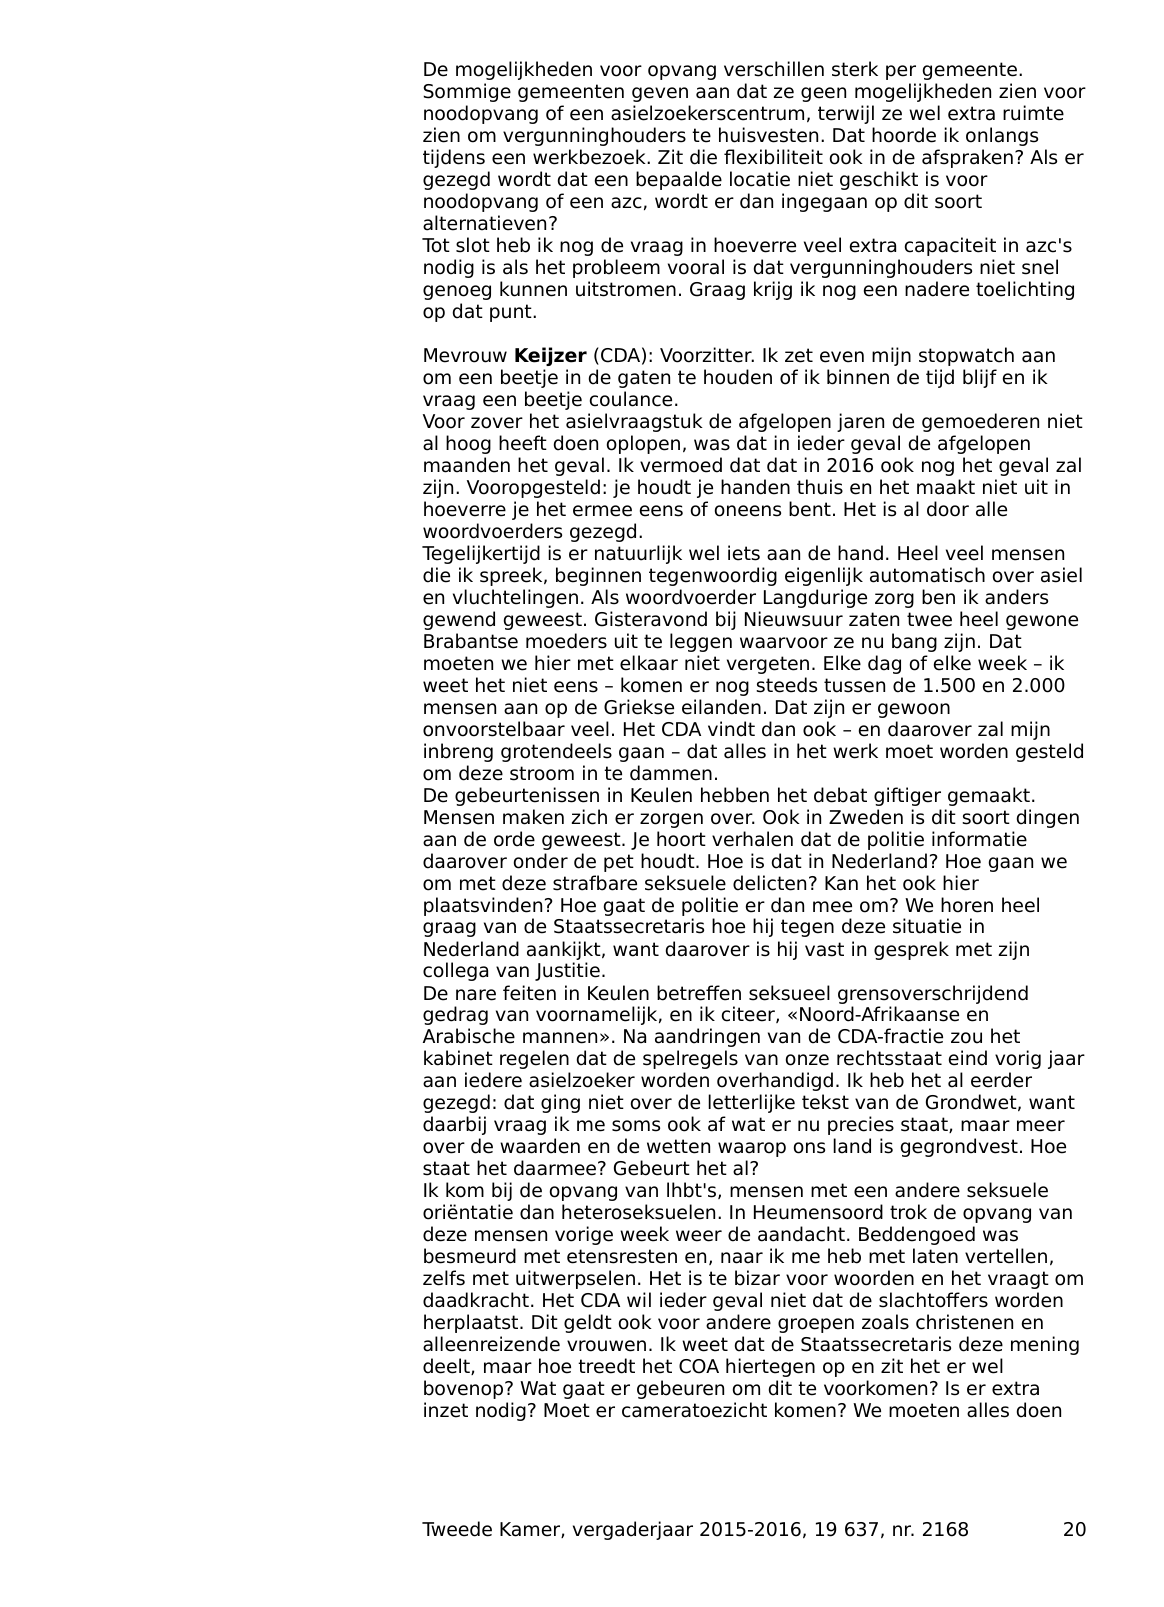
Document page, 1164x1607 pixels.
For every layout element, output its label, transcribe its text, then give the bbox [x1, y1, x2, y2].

text De nare feiten in Keulen betreffen seksueel grensoverschrijdend gedrag van voornamelijk, en ik citeer, «Noord-Afrikaanse en Arabische mannen». Na aandringen van de CDA-fractie zou het kabinet regelen dat de spelregels van onze rechtsstaat eind vorig jaar aan iedere asielzoeker worden overhandigd. Ik heb het al eerder gezegd: dat ging niet over de letterlijke tekst van de Grondwet, want daarbij vraag ik me soms ook af wat er nu precies staat, maar meer over de waarden en de wetten waarop ons land is gegrondvest. Hoe staat het daarmee? Gebeurt het al? [422, 982, 1087, 1180]
text Voor zover het asielvraagstuk de afgelopen jaren de gemoederen niet al hoog heeft doen oplopen, was dat in ieder geval de afgelopen maanden het geval. Ik vermoed dat dat in 2016 ook nog het geval zal zijn. Vooropgesteld: je houdt je handen thuis en het maakt niet uit in hoeverre je het ermee eens of oneens bent. Het is al door alle woordvoerders gezegd. [422, 411, 1087, 543]
text Ik kom bij de opvang van lhbt's, mensen met een andere seksuele oriëntatie dan heteroseksuelen. In Heumensoord trok de opvang van deze mensen vorige week weer de aandacht. Beddengoed was besmeurd met etensresten en, naar ik me heb met laten vertellen, zelfs met uitwerpselen. Het is te bizar voor woorden en het vraagt om daadkracht. Het CDA wil ieder geval niet dat de slachtoffers worden herplaatst. Dit geldt ook voor andere groepen zoals christenen en alleenreizende vrouwen. Ik weet dat de Staatssecretaris deze mening deelt, maar hoe treedt het COA hiertegen op en zit het er wel bovenop? Wat gaat er gebeuren om dit te voorkomen? Is er extra inzet nodig? Moet er cameratoezicht komen? We moeten alles doen [422, 1180, 1087, 1422]
text De gebeurtenissen in Keulen hebben het debat giftiger gemaakt. Mensen maken zich er zorgen over. Ook in Zweden is dit soort dingen aan de orde geweest. Je hoort verhalen dat de politie informatie daarover onder de pet houdt. Hoe is dat in Nederland? Hoe gaan we om met deze strafbare seksuele delicten? Kan het ook hier plaatsvinden? Hoe gaat de politie er dan mee om? We horen heel graag van de Staatssecretaris hoe hij tegen deze situatie in Nederland aankijkt, want daarover is hij vast in gesprek met zijn collega van Justitie. [422, 784, 1087, 982]
text Tot slot heb ik nog de vraag in hoeverre veel extra capaciteit in azc's nodig is als het probleem vooral is dat vergunninghouders niet snel genoeg kunnen uitstromen. Graag krijg ik nog een nadere toelichting op dat punt. [422, 235, 1087, 323]
text Mevrouw Keijzer (CDA): Voorzitter. Ik zet even mijn stopwatch aan om een beetje in de gaten te houden of ik binnen de tijd blijf en ik vraag een beetje coulance. [422, 345, 1087, 411]
text De mogelijkheden voor opvang verschillen sterk per gemeente. Sommige gemeenten geven aan dat ze geen mogelijkheden zien voor noodopvang of een asielzoekerscentrum, terwijl ze wel extra ruimte zien om vergunninghouders te huisvesten. Dat hoorde ik onlangs tijdens een werkbezoek. Zit die flexibiliteit ook in de afspraken? Als er gezegd wordt dat een bepaalde locatie niet geschikt is voor noodopvang of een azc, wordt er dan ingegaan op dit soort alternatieven? [422, 59, 1087, 235]
text Tegelijkertijd is er natuurlijk wel iets aan de hand. Heel veel mensen die ik spreek, beginnen tegenwoordig eigenlijk automatisch over asiel en vluchtelingen. Als woordvoerder Langdurige zorg ben ik anders gewend geweest. Gisteravond bij Nieuwsuur zaten twee heel gewone Brabantse moeders uit te leggen waarvoor ze nu bang zijn. Dat moeten we hier met elkaar niet vergeten. Elke dag of elke week – ik weet het niet eens – komen er nog steeds tussen de 1.500 en 2.000 mensen aan op de Griekse eilanden. Dat zijn er gewoon onvoorstelbaar veel. Het CDA vindt dan ook – en daarover zal mijn inbreng grotendeels gaan – dat alles in het werk moet worden gesteld om deze stroom in te dammen. [422, 543, 1087, 784]
